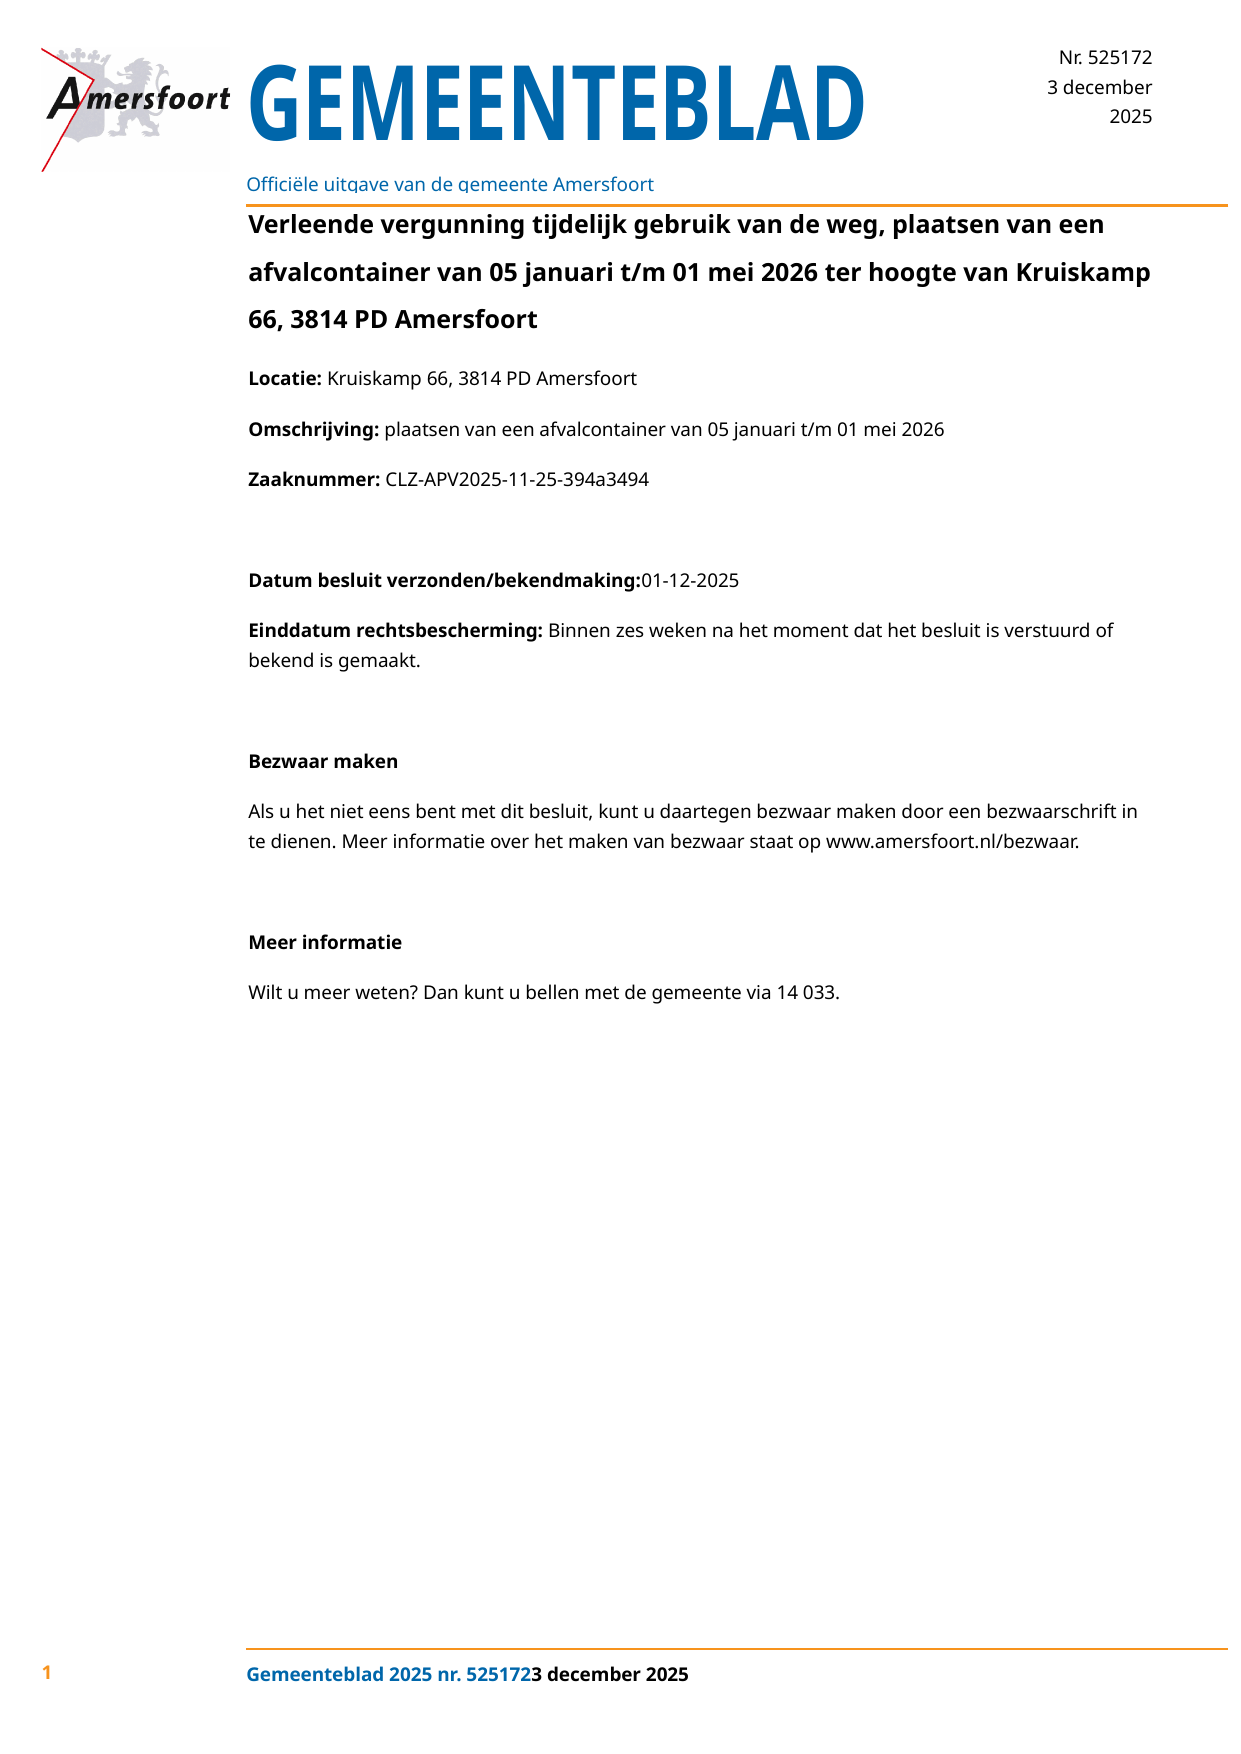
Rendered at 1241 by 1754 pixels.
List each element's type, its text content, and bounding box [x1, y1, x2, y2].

text Wilt u meer weten? Dan kunt u bellen met de gemeente via 14 033. [248, 979, 1152, 1005]
text Zaaknummer: CLZ-APV2025-11-25-394a3494 [248, 466, 1152, 492]
text Meer informatie [248, 929, 1152, 954]
text Locatie: Kruiskamp 66, 3814 PD Amersfoort [248, 366, 1152, 391]
text Datum besluit verzonden/bekendmaking:01-12-2025 [248, 567, 1152, 593]
text Verleende vergunning tijdelijk gebruik van de weg, plaatsen van een afvalcontainer van 05 januari t/m 01 mei 2026 ter hoogte van Kruiskamp 66, 3814 PD Amersfoort [248, 207, 1152, 336]
text Bezwaar maken [248, 748, 1152, 774]
text Omschrijving: plaatsen van een afvalcontainer van 05 januari t/m 01 mei 2026 [248, 416, 1152, 442]
text Einddatum rechtsbescherming: Binnen zes weken na het moment dat het besluit is verstuurd of bekend is gemaakt. [248, 618, 1152, 673]
text Als u het niet eens bent met dit besluit, kunt u daartegen bezwaar maken door een bezwaarschrift in te dienen. Meer informatie over het maken van bezwaar staat op www.amersfoort.nl/bezwaar. [248, 798, 1152, 854]
picture [41, 47, 231, 172]
